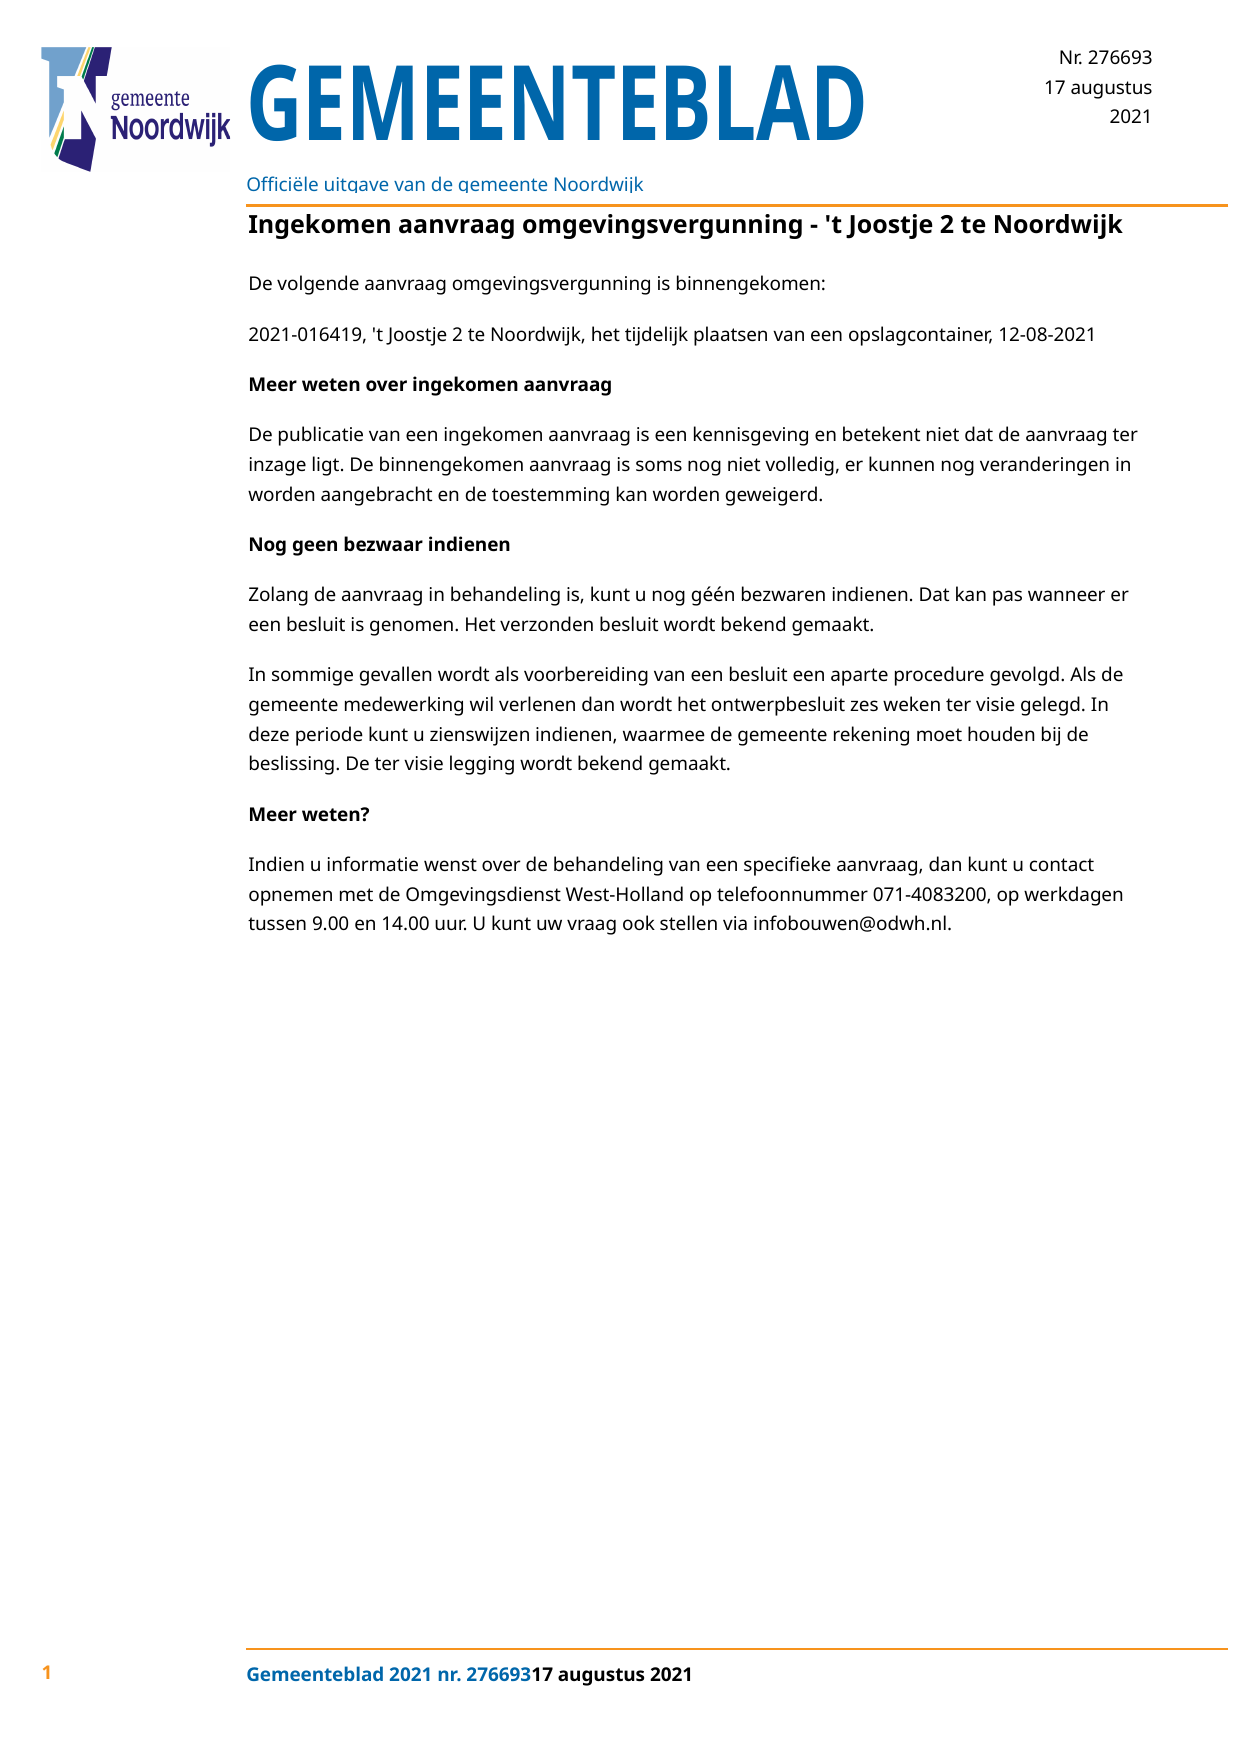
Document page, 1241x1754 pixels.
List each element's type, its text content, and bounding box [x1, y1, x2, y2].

text Zolang de aanvraag in behandeling is, kunt u nog géén bezwaren indienen. Dat kan pas wanneer er een besluit is genomen. Het verzonden besluit wordt bekend gemaakt. [248, 582, 1152, 637]
text Nog geen bezwaar indienen [248, 531, 1152, 557]
text Meer weten? [248, 801, 1152, 826]
text 2021-016419, 't Joostje 2 te Noordwijk, het tijdelijk plaatsen van een opslagcontainer, 12-08-2021 [248, 321, 1152, 346]
text De volgende aanvraag omgevingsvergunning is binnengekomen: [248, 270, 1152, 296]
picture [41, 47, 231, 172]
text Ingekomen aanvraag omgevingsvergunning - 't Joostje 2 te Noordwijk [248, 207, 1152, 241]
text Meer weten over ingekomen aanvraag [248, 371, 1152, 397]
text Indien u informatie wenst over de behandeling van een specifieke aanvraag, dan kunt u contact opnemen met de Omgevingsdienst West-Holland op telefoonnummer 071-4083200, op werkdagen tussen 9.00 en 14.00 uur. U kunt uw vraag ook stellen via infobouwen@odwh.nl. [248, 851, 1152, 936]
text In sommige gevallen wordt als voorbereiding van een besluit een aparte procedure gevolgd. Als de gemeente medewerking wil verlenen dan wordt het ontwerpbesluit zes weken ter visie gelegd. In deze periode kunt u zienswijzen indienen, waarmee de gemeente rekening moet houden bij de beslissing. De ter visie legging wordt bekend gemaakt. [248, 662, 1152, 776]
text De publicatie van een ingekomen aanvraag is een kennisgeving en betekent niet dat de aanvraag ter inzage ligt. De binnengekomen aanvraag is soms nog niet volledig, er kunnen nog veranderingen in worden aangebracht en de toestemming kan worden geweigerd. [248, 422, 1152, 506]
